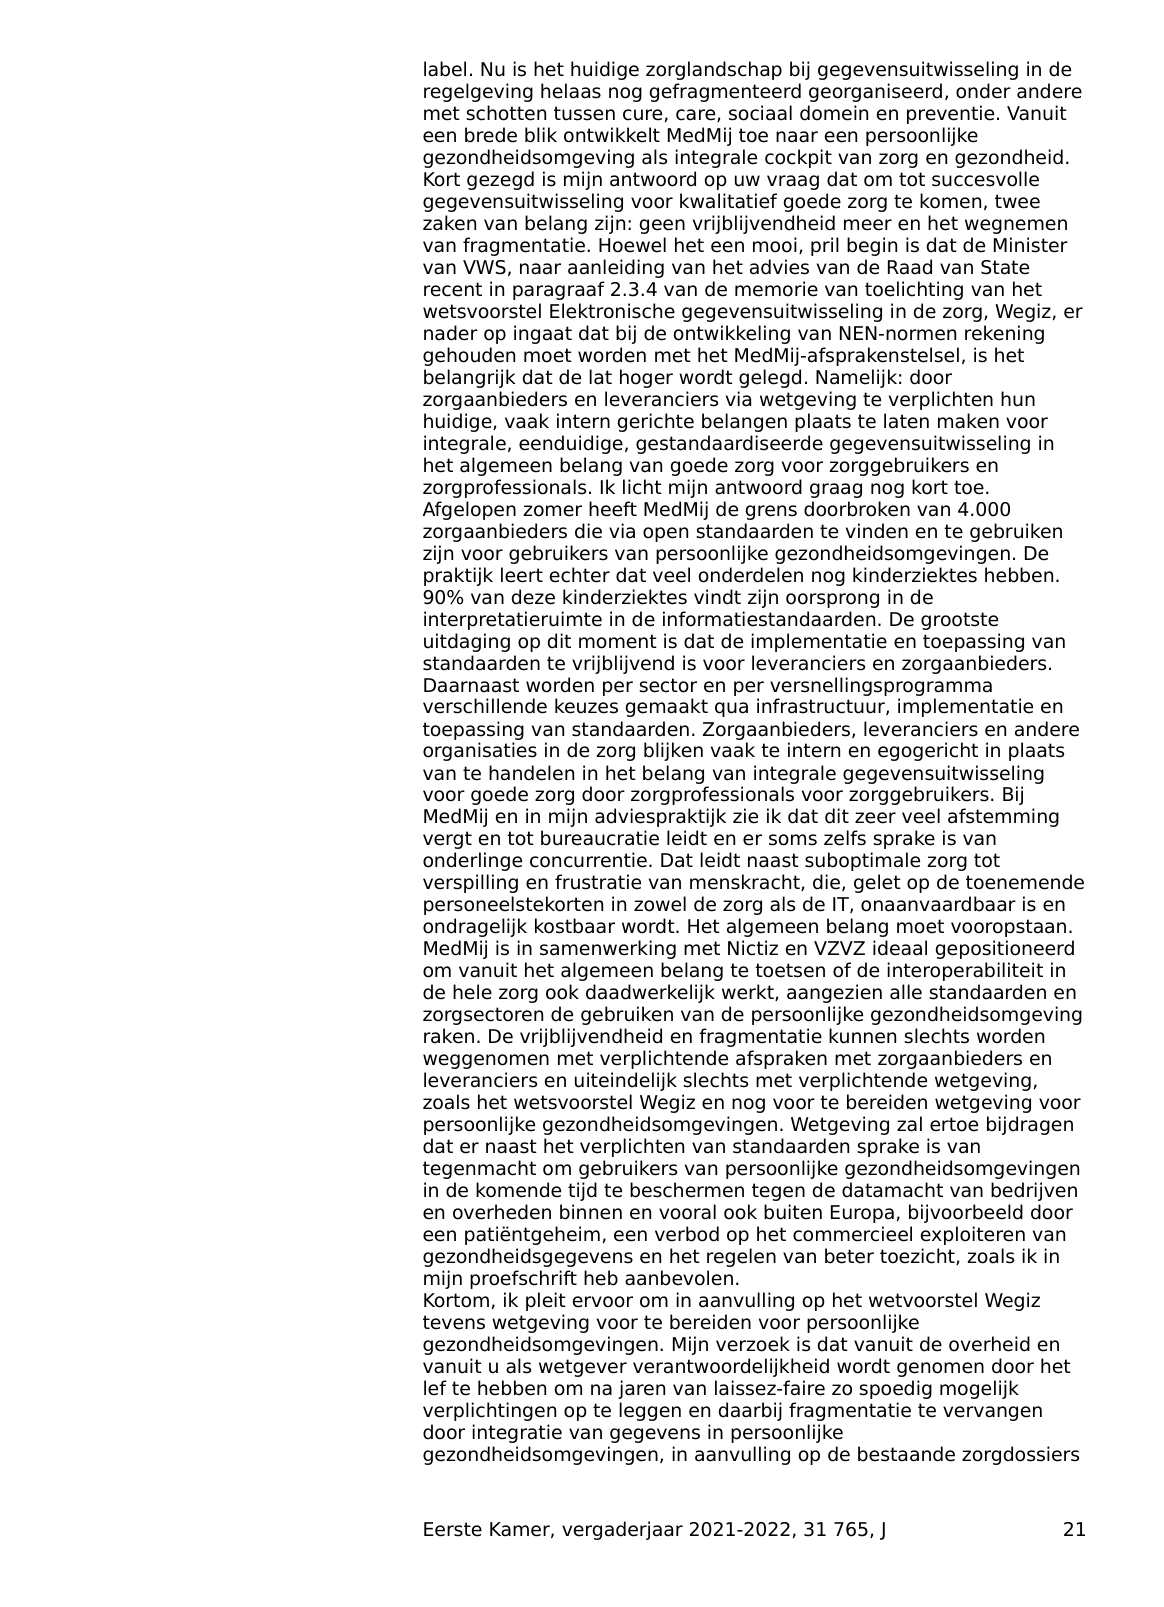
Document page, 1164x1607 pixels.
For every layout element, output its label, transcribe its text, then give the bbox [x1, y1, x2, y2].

text Kortom, ik pleit ervoor om in aanvulling op het wetvoorstel Wegiz tevens wetgeving voor te bereiden voor persoonlijke gezondheidsomgevingen. Mijn verzoek is dat vanuit de overheid en vanuit u als wetgever verantwoordelijkheid wordt genomen door het lef te hebben om na jaren van laissez-faire zo spoedig mogelijk verplichtingen op te leggen en daarbij fragmentatie te vervangen door integratie van gegevens in persoonlijke gezondheidsomgevingen, in aanvulling op de bestaande zorgdossiers [422, 1290, 1087, 1466]
text Afgelopen zomer heeft MedMij de grens doorbroken van 4.000 zorgaanbieders die via open standaarden te vinden en te gebruiken zijn voor gebruikers van persoonlijke gezondheidsomgevingen. De praktijk leert echter dat veel onderdelen nog kinderziektes hebben. 90% van deze kinderziektes vindt zijn oorsprong in de interpretatieruimte in de informatiestandaarden. De grootste uitdaging op dit moment is dat de implementatie en toepassing van standaarden te vrijblijvend is voor leveranciers en zorgaanbieders. Daarnaast worden per sector en per versnellingsprogramma verschillende keuzes gemaakt qua infrastructuur, implementatie en toepassing van standaarden. Zorgaanbieders, leveranciers en andere organisaties in de zorg blijken vaak te intern en egogericht in plaats van te handelen in het belang van integrale gegevensuitwisseling voor goede zorg door zorgprofessionals voor zorggebruikers. Bij MedMij en in mijn adviespraktijk zie ik dat dit zeer veel afstemming vergt en tot bureaucratie leidt en er soms zelfs sprake is van onderlinge concurrentie. Dat leidt naast suboptimale zorg tot verspilling en frustratie van menskracht, die, gelet op de toenemende personeelstekorten in zowel de zorg als de IT, onaanvaardbaar is en ondragelijk kostbaar wordt. Het algemeen belang moet vooropstaan. [422, 499, 1087, 938]
text label. Nu is het huidige zorglandschap bij gegevensuitwisseling in de regelgeving helaas nog gefragmenteerd georganiseerd, onder andere met schotten tussen cure, care, sociaal domein en preventie. Vanuit een brede blik ontwikkelt MedMij toe naar een persoonlijke gezondheidsomgeving als integrale cockpit van zorg en gezondheid. [422, 59, 1087, 169]
text Kort gezegd is mijn antwoord op uw vraag dat om tot succesvolle gegevensuitwisseling voor kwalitatief goede zorg te komen, twee zaken van belang zijn: geen vrijblijvendheid meer en het wegnemen van fragmentatie. Hoewel het een mooi, pril begin is dat de Minister van VWS, naar aanleiding van het advies van de Raad van State recent in paragraaf 2.3.4 van de memorie van toelichting van het wetsvoorstel Elektronische gegevensuitwisseling in de zorg, Wegiz, er nader op ingaat dat bij de ontwikkeling van NEN-normen rekening gehouden moet worden met het MedMij-afsprakenstelsel, is het belangrijk dat de lat hoger wordt gelegd. Namelijk: door zorgaanbieders en leveranciers via wetgeving te verplichten hun huidige, vaak intern gerichte belangen plaats te laten maken voor integrale, eenduidige, gestandaardiseerde gegevensuitwisseling in het algemeen belang van goede zorg voor zorggebruikers en zorgprofessionals. Ik licht mijn antwoord graag nog kort toe. [422, 169, 1087, 499]
text MedMij is in samenwerking met Nictiz en VZVZ ideaal gepositioneerd om vanuit het algemeen belang te toetsen of de interoperabiliteit in de hele zorg ook daadwerkelijk werkt, aangezien alle standaarden en zorgsectoren de gebruiken van de persoonlijke gezondheidsomgeving raken. De vrijblijvendheid en fragmentatie kunnen slechts worden weggenomen met verplichtende afspraken met zorgaanbieders en leveranciers en uiteindelijk slechts met verplichtende wetgeving, zoals het wetsvoorstel Wegiz en nog voor te bereiden wetgeving voor persoonlijke gezondheidsomgevingen. Wetgeving zal ertoe bijdragen dat er naast het verplichten van standaarden sprake is van tegenmacht om gebruikers van persoonlijke gezondheidsomgevingen in de komende tijd te beschermen tegen de datamacht van bedrijven en overheden binnen en vooral ook buiten Europa, bijvoorbeeld door een patiëntgeheim, een verbod op het commercieel exploiteren van gezondheidsgegevens en het regelen van beter toezicht, zoals ik in mijn proefschrift heb aanbevolen. [422, 938, 1087, 1290]
